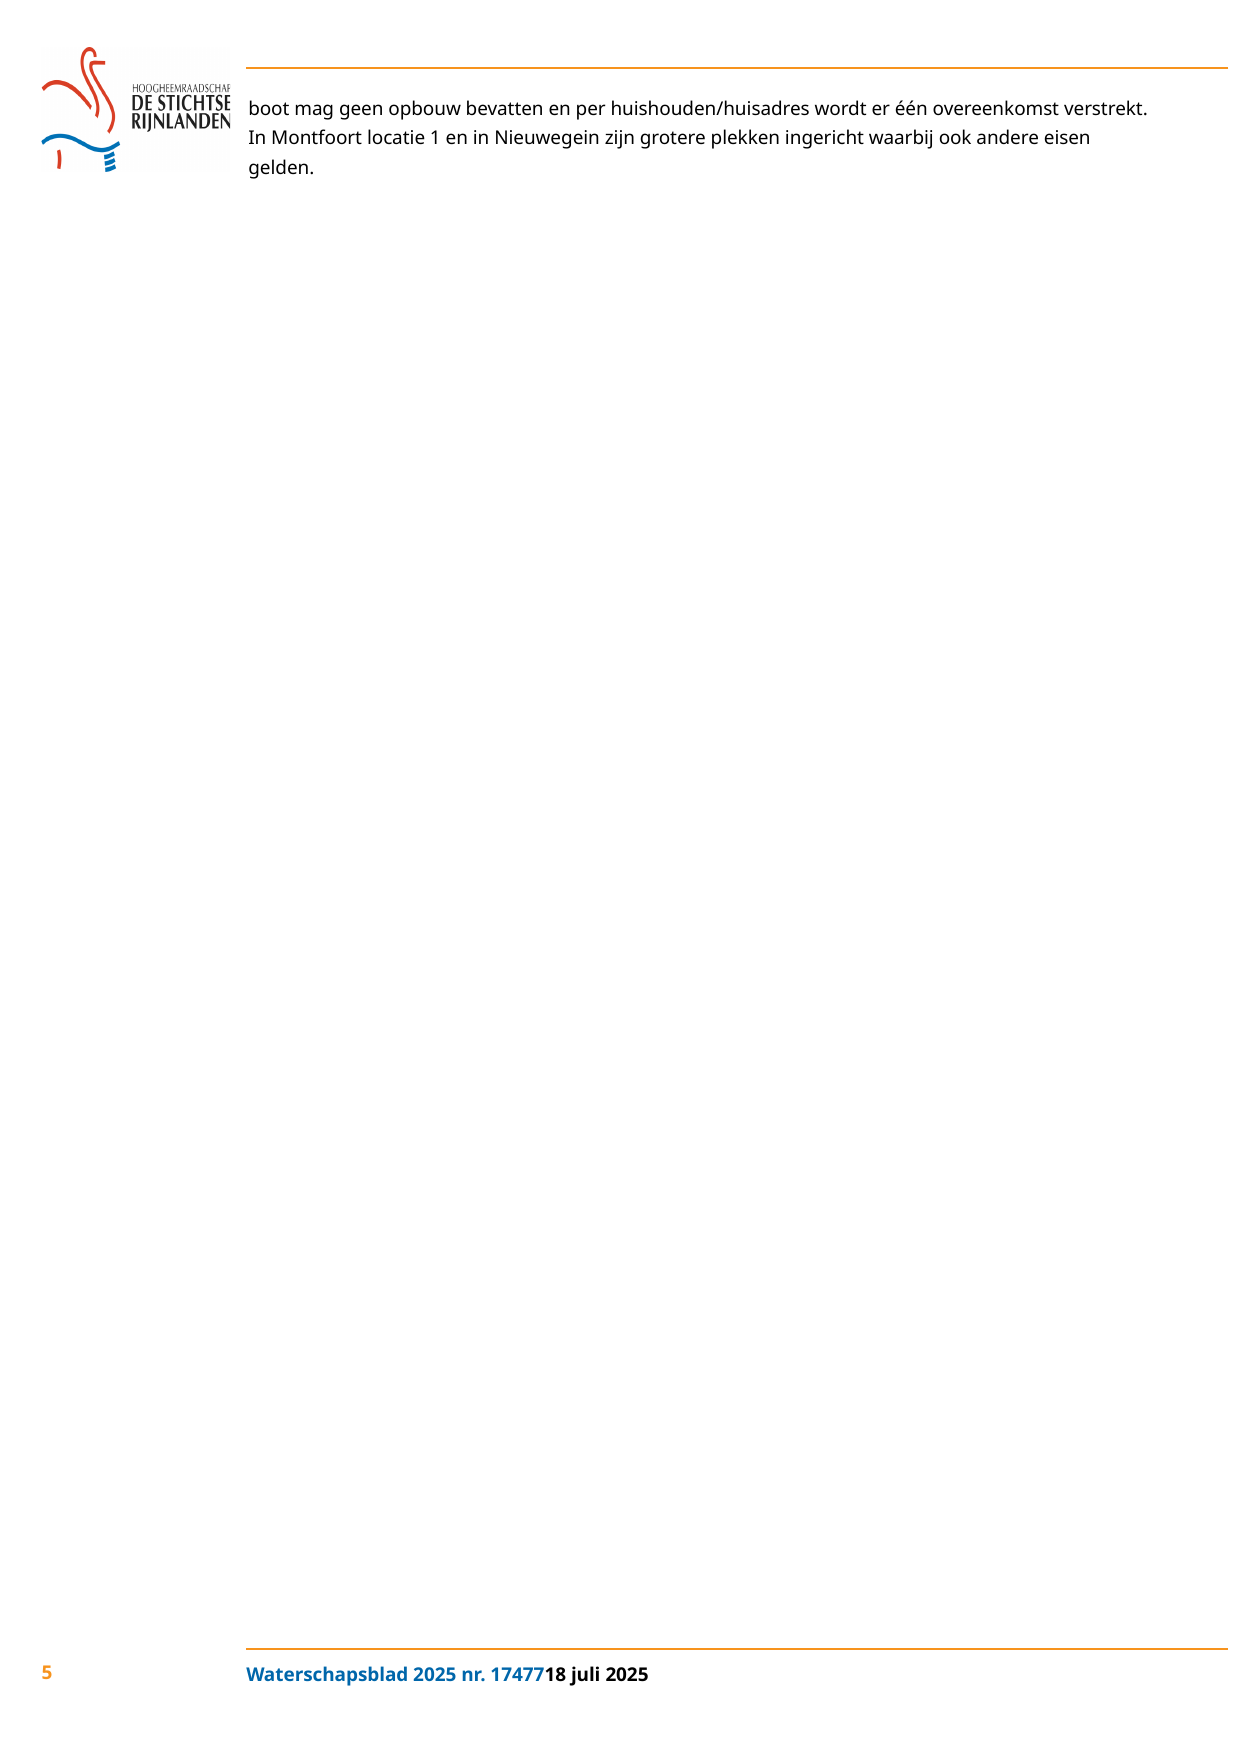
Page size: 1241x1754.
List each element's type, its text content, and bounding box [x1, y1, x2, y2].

picture [41, 47, 231, 172]
text boot mag geen opbouw bevatten en per huishouden/huisadres wordt er één overeenkomst verstrekt. In Montfoort locatie 1 en in Nieuwegein zijn grotere plekken ingericht waarbij ook andere eisen gelden. [248, 95, 1152, 180]
